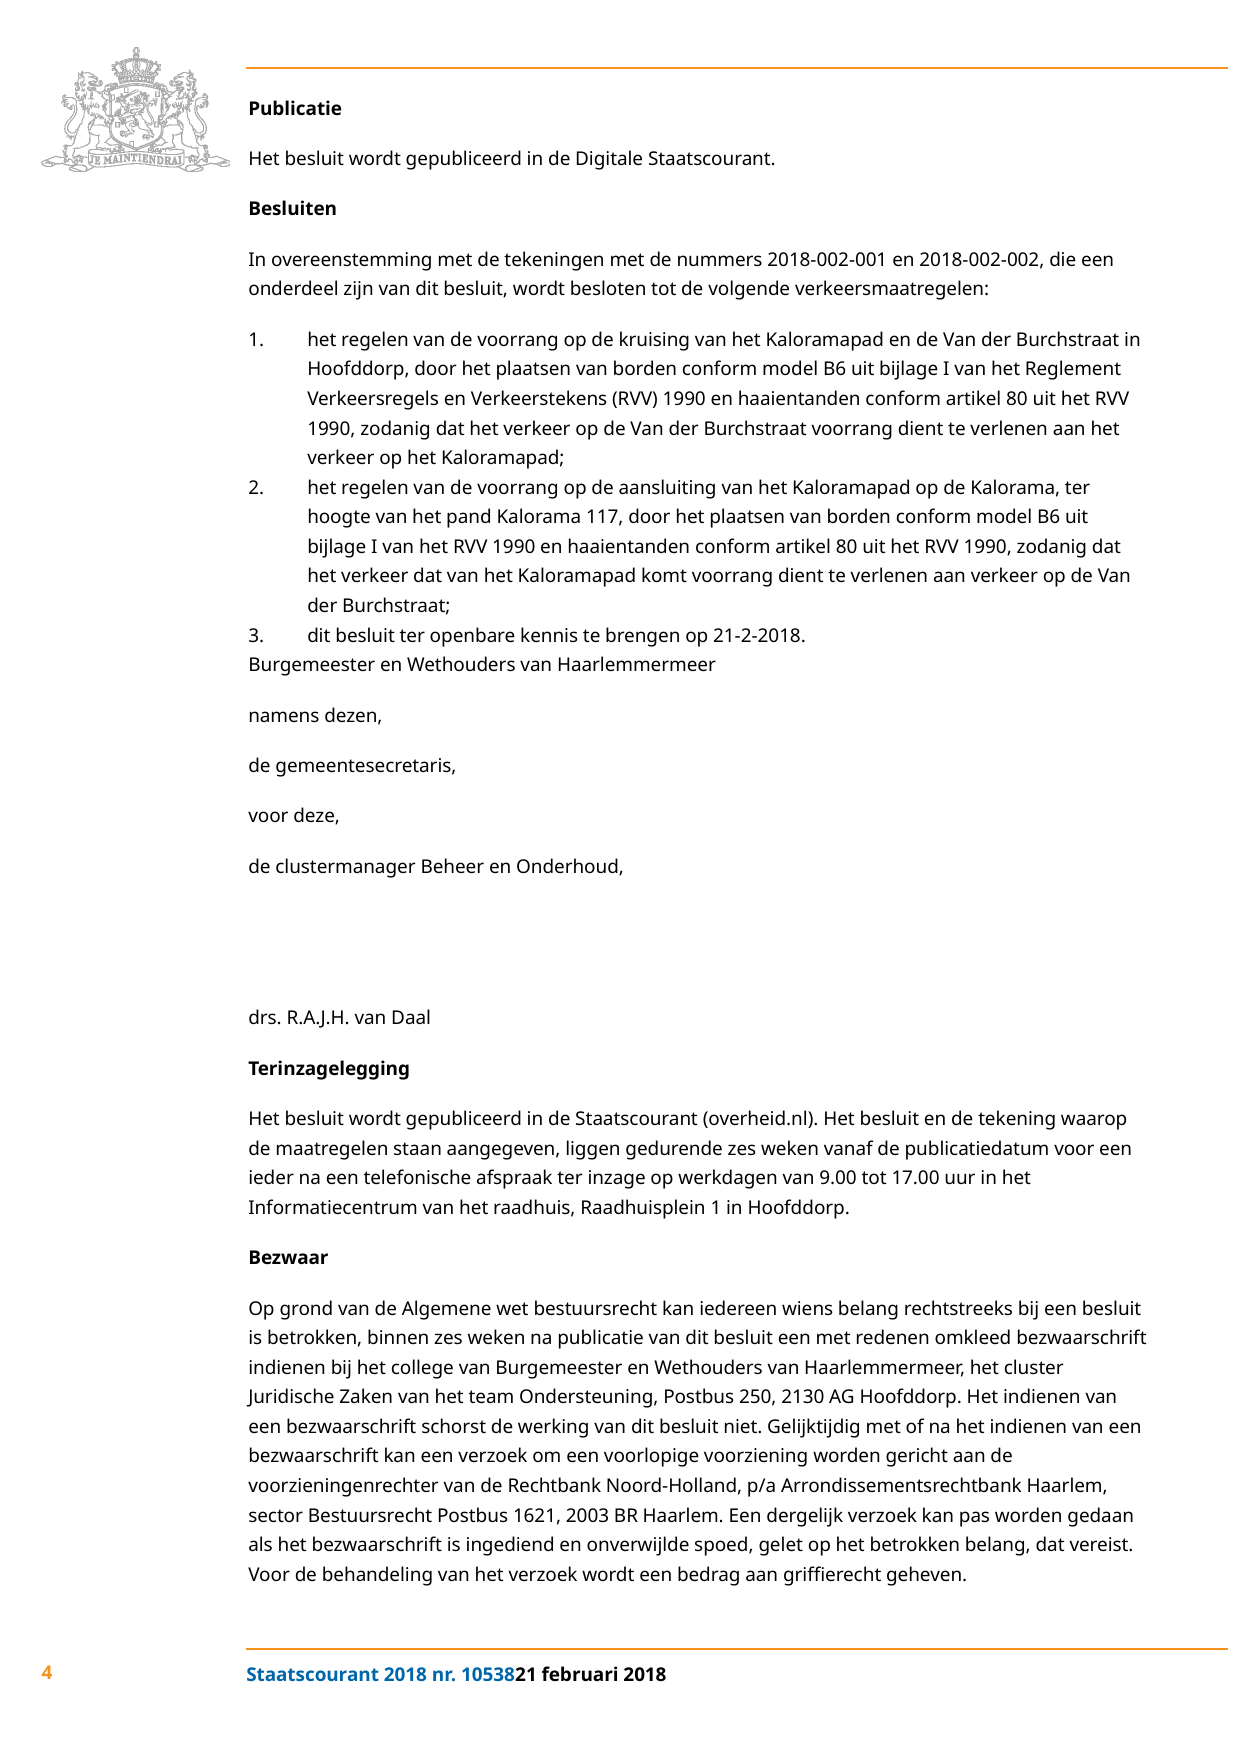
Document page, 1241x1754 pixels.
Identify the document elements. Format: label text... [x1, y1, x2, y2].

text voor deze, [248, 803, 1152, 828]
list dit besluit ter openbare kennis te brengen op 21-2-2018. [248, 622, 1152, 648]
text drs. R.A.J.H. van Daal [248, 1004, 1152, 1030]
text namens dezen, [248, 702, 1152, 728]
text de gemeentesecretaris, [248, 752, 1152, 778]
list het regelen van de voorrang op de aansluiting van het Kaloramapad op de Kalorama, ter hoogte van het pand Kalorama 117, door het plaatsen van borden conform model B6 uit bijlage I van het RVV 1990 en haaientanden conform artikel 80 uit het RVV 1990, zodanig dat het verkeer dat van het Kaloramapad komt voorrang dient te verlenen aan verkeer op de Van der Burchstraat; [248, 474, 1152, 618]
text Het besluit wordt gepubliceerd in de Staatscourant (overheid.nl). Het besluit en de tekening waarop de maatregelen staan aangegeven, liggen gedurende zes weken vanaf de publicatiedatum voor een ieder na een telefonische afspraak ter inzage op werkdagen van 9.00 tot 17.00 uur in het Informatiecentrum van het raadhuis, Raadhuisplein 1 in Hoofddorp. [248, 1105, 1152, 1220]
text Op grond van de Algemene wet bestuursrecht kan iedereen wiens belang rechtstreeks bij een besluit is betrokken, binnen zes weken na publicatie van dit besluit een met redenen omkleed bezwaarschrift indienen bij het college van Burgemeester en Wethouders van Haarlemmermeer, het cluster Juridische Zaken van het team Ondersteuning, Postbus 250, 2130 AG Hoofddorp. Het indienen van een bezwaarschrift schorst de werking van dit besluit niet. Gelijktijdig met of na het indienen van een bezwaarschrift kan een verzoek om een voorlopige voorziening worden gericht aan de voorzieningenrechter van de Rechtbank Noord-Holland, p/a Arrondissementsrechtbank Haarlem, sector Bestuursrecht Postbus 1621, 2003 BR Haarlem. Een dergelijk verzoek kan pas worden gedaan als het bezwaarschrift is ingediend en onverwijlde spoed, gelet op het betrokken belang, dat vereist. Voor de behandeling van het verzoek wordt een bedrag aan griffierecht geheven. [248, 1295, 1152, 1587]
text Publicatie [248, 95, 1152, 121]
list het regelen van de voorrang op de kruising van het Kaloramapad en de Van der Burchstraat in Hoofddorp, door het plaatsen van borden conform model B6 uit bijlage I van het Reglement Verkeersregels en Verkeerstekens (RVV) 1990 en haaientanden conform artikel 80 uit het RVV 1990, zodanig dat het verkeer op de Van der Burchstraat voorrang dient te verlenen aan het verkeer op het Kaloramapad; [248, 326, 1152, 470]
text Het besluit wordt gepubliceerd in de Digitale Staatscourant. [248, 145, 1152, 171]
text Bezwaar [248, 1244, 1152, 1270]
text Burgemeester en Wethouders van Haarlemmermeer [248, 651, 1152, 677]
text Terinzagelegging [248, 1055, 1152, 1081]
text In overeenstemming met de tekeningen met de nummers 2018-002-001 en 2018-002-002, die een onderdeel zijn van dit besluit, wordt besloten tot de volgende verkeersmaatregelen: [248, 246, 1152, 301]
text de clustermanager Beheer en Onderhoud, [248, 853, 1152, 879]
picture [41, 47, 231, 172]
text Besluiten [248, 196, 1152, 221]
